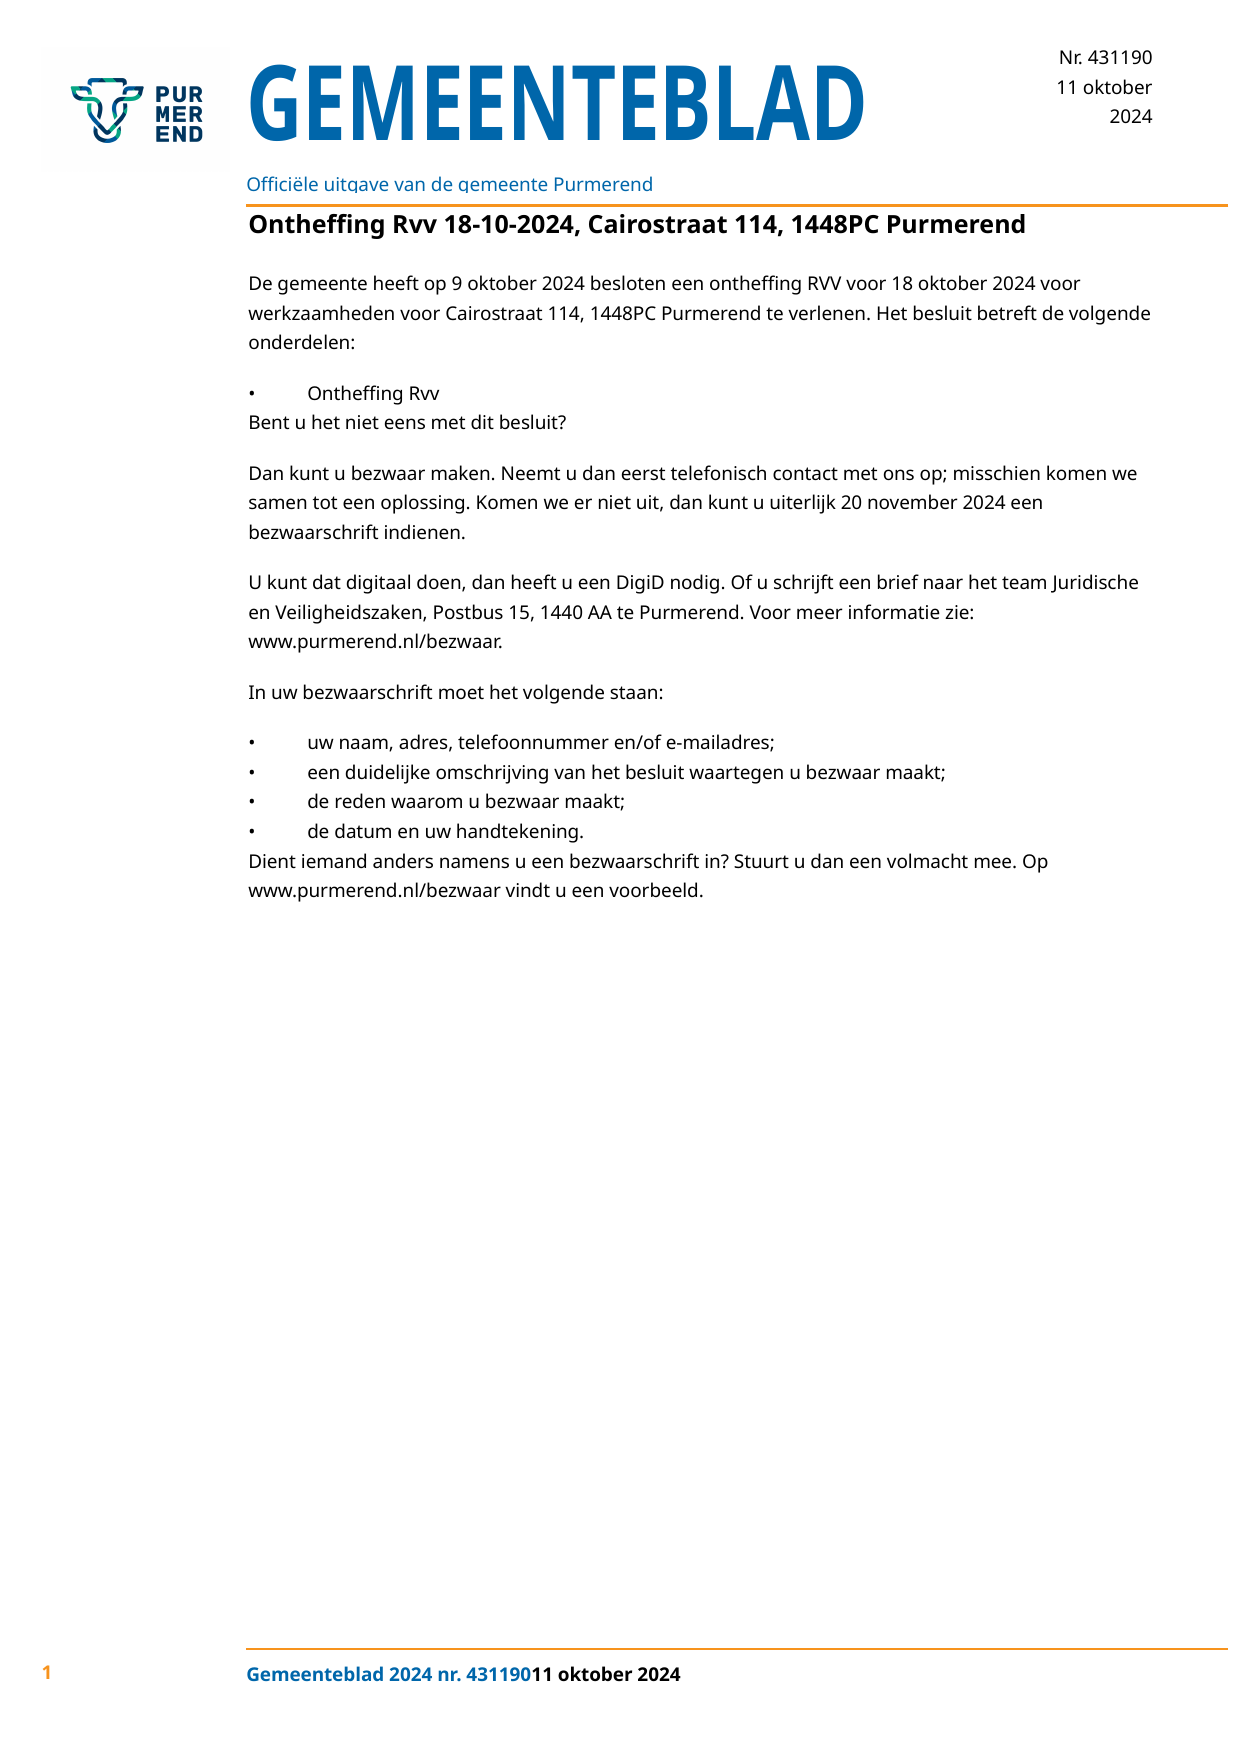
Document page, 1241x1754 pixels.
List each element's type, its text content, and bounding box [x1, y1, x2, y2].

text Ontheffing Rvv 18-10-2024, Cairostraat 114, 1448PC Purmerend [248, 207, 1152, 241]
text De gemeente heeft op 9 oktober 2024 besloten een ontheffing RVV voor 18 oktober 2024 voor werkzaamheden voor Cairostraat 114, 1448PC Purmerend te verlenen. Het besluit betreft de volgende onderdelen: [248, 270, 1152, 355]
list Ontheffing Rvv [248, 380, 1152, 406]
list de datum en uw handtekening. [248, 818, 1152, 844]
text In uw bezwaarschrift moet het volgende staan: [248, 679, 1152, 705]
list een duidelijke omschrijving van het besluit waartegen u bezwaar maakt; [248, 759, 1152, 785]
text Dan kunt u bezwaar maken. Neemt u dan eerst telefonisch contact met ons op; misschien komen we samen tot een oplossing. Komen we er niet uit, dan kunt u uiterlijk 20 november 2024 een bezwaarschrift indienen. [248, 460, 1152, 545]
text Dient iemand anders namens u een bezwaarschrift in? Stuurt u dan een volmacht mee. Op www.purmerend.nl/bezwaar vindt u een voorbeeld. [248, 848, 1152, 903]
text U kunt dat digitaal doen, dan heeft u een DigiD nodig. Of u schrijft een brief naar het team Juridische en Veiligheidszaken, Postbus 15, 1440 AA te Purmerend. Voor meer informatie zie: www.purmerend.nl/bezwaar. [248, 569, 1152, 654]
list uw naam, adres, telefoonnummer en/of e-mailadres; [248, 729, 1152, 755]
text Bent u het niet eens met dit besluit? [248, 409, 1152, 435]
picture [41, 47, 231, 172]
list de reden waarom u bezwaar maakt; [248, 789, 1152, 814]
